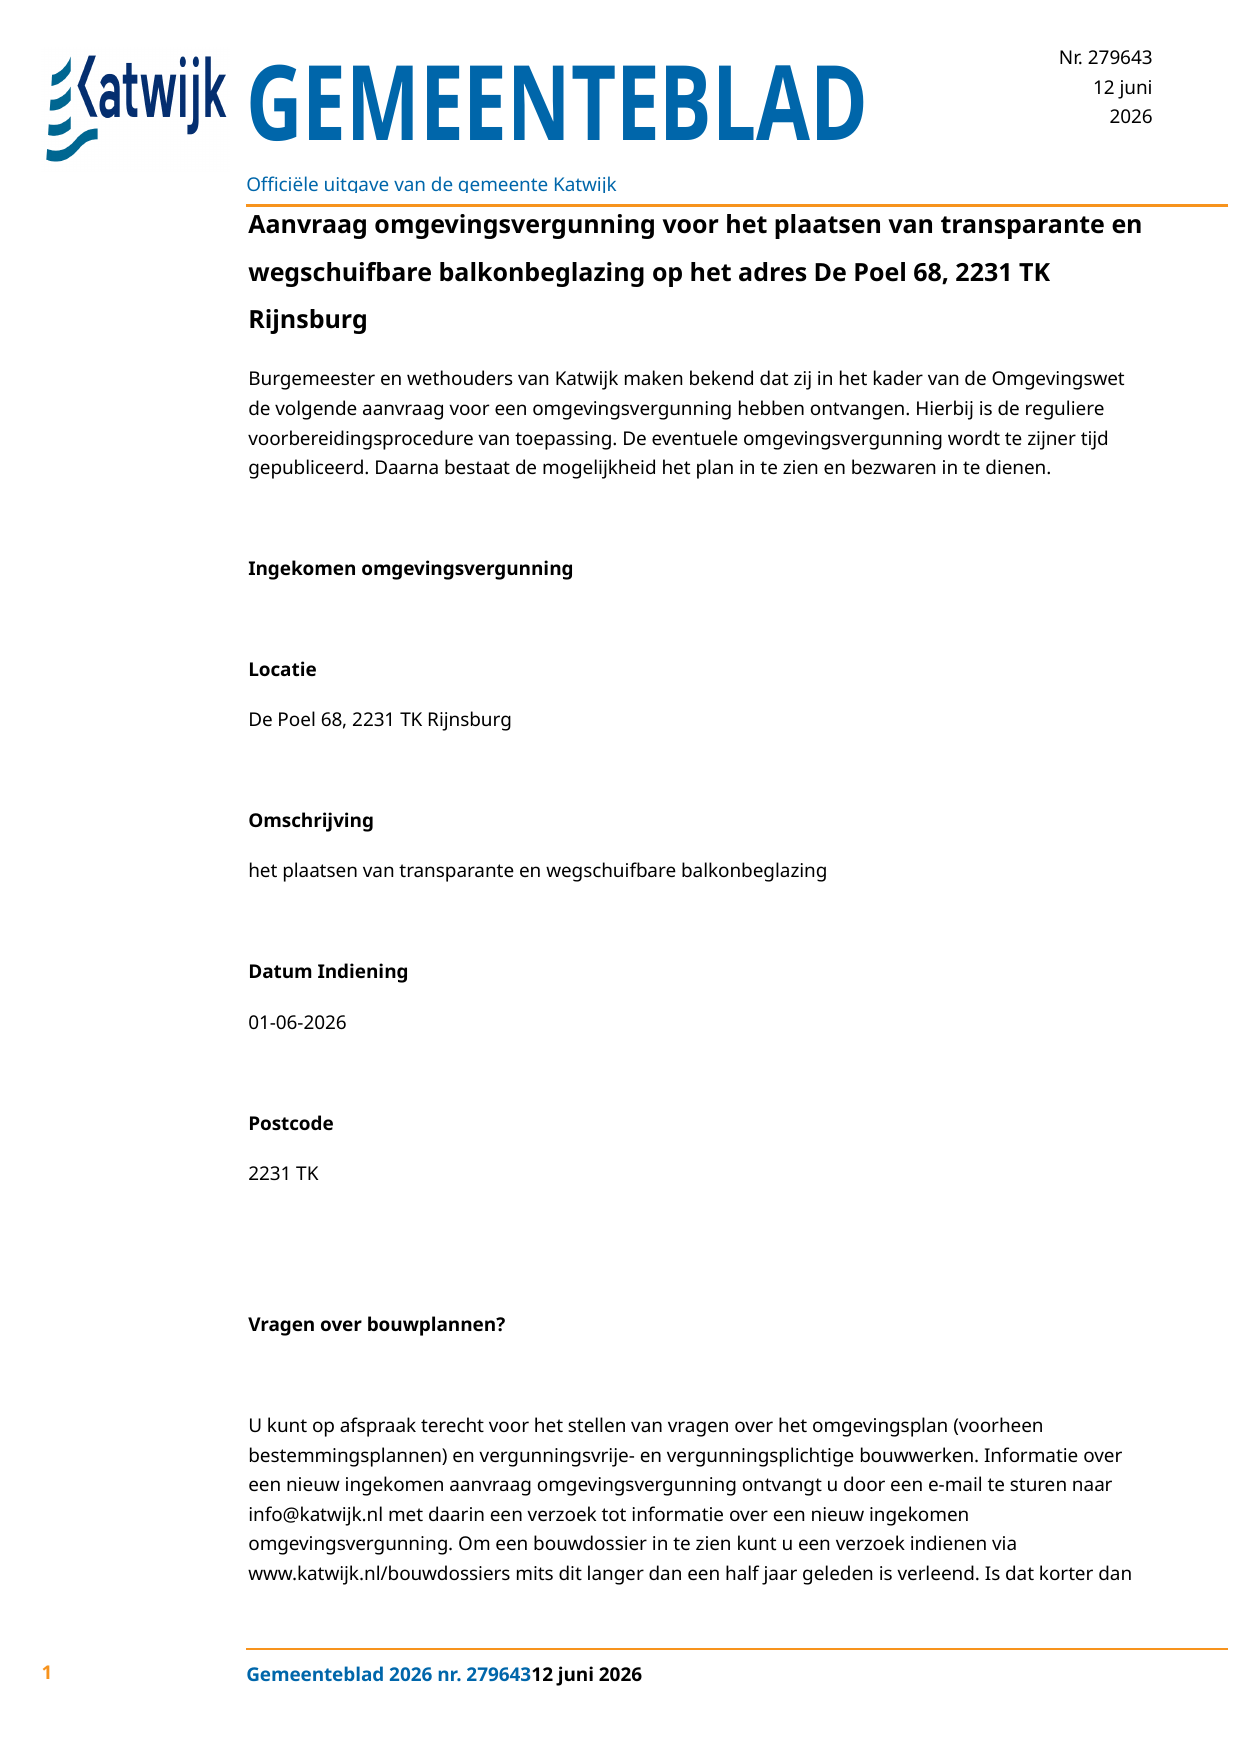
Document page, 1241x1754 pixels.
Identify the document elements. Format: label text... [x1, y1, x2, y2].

text Omschrijving [248, 807, 1152, 833]
text Vragen over bouwplannen? [248, 1311, 1152, 1337]
text Aanvraag omgevingsvergunning voor het plaatsen van transparante en wegschuifbare balkonbeglazing op het adres De Poel 68, 2231 TK Rijnsburg [248, 207, 1152, 336]
picture [41, 47, 231, 172]
text De Poel 68, 2231 TK Rijnsburg [248, 706, 1152, 732]
text U kunt op afspraak terecht voor het stellen van vragen over het omgevingsplan (voorheen bestemmingsplannen) en vergunningsvrije- en vergunningsplichtige bouwwerken. Informatie over een nieuw ingekomen aanvraag omgevingsvergunning ontvangt u door een e-mail te sturen naar info@katwijk.nl met daarin een verzoek tot informatie over een nieuw ingekomen omgevingsvergunning. Om een bouwdossier in te zien kunt u een verzoek indienen via www.katwijk.nl/bouwdossiers mits dit langer dan een half jaar geleden is verleend. Is dat korter dan [248, 1412, 1152, 1586]
text het plaatsen van transparante en wegschuifbare balkonbeglazing [248, 858, 1152, 883]
text Locatie [248, 656, 1152, 682]
text Datum Indiening [248, 958, 1152, 984]
text 2231 TK [248, 1160, 1152, 1186]
text Burgemeester en wethouders van Katwijk maken bekend dat zij in het kader van de Omgevingswet de volgende aanvraag voor een omgevingsvergunning hebben ontvangen. Hierbij is de reguliere voorbereidingsprocedure van toepassing. De eventuele omgevingsvergunning wordt te zijner tijd gepubliceerd. Daarna bestaat de mogelijkheid het plan in te zien en bezwaren in te dienen. [248, 366, 1152, 480]
text 01-06-2026 [248, 1009, 1152, 1034]
text Ingekomen omgevingsvergunning [248, 555, 1152, 581]
text Postcode [248, 1110, 1152, 1135]
